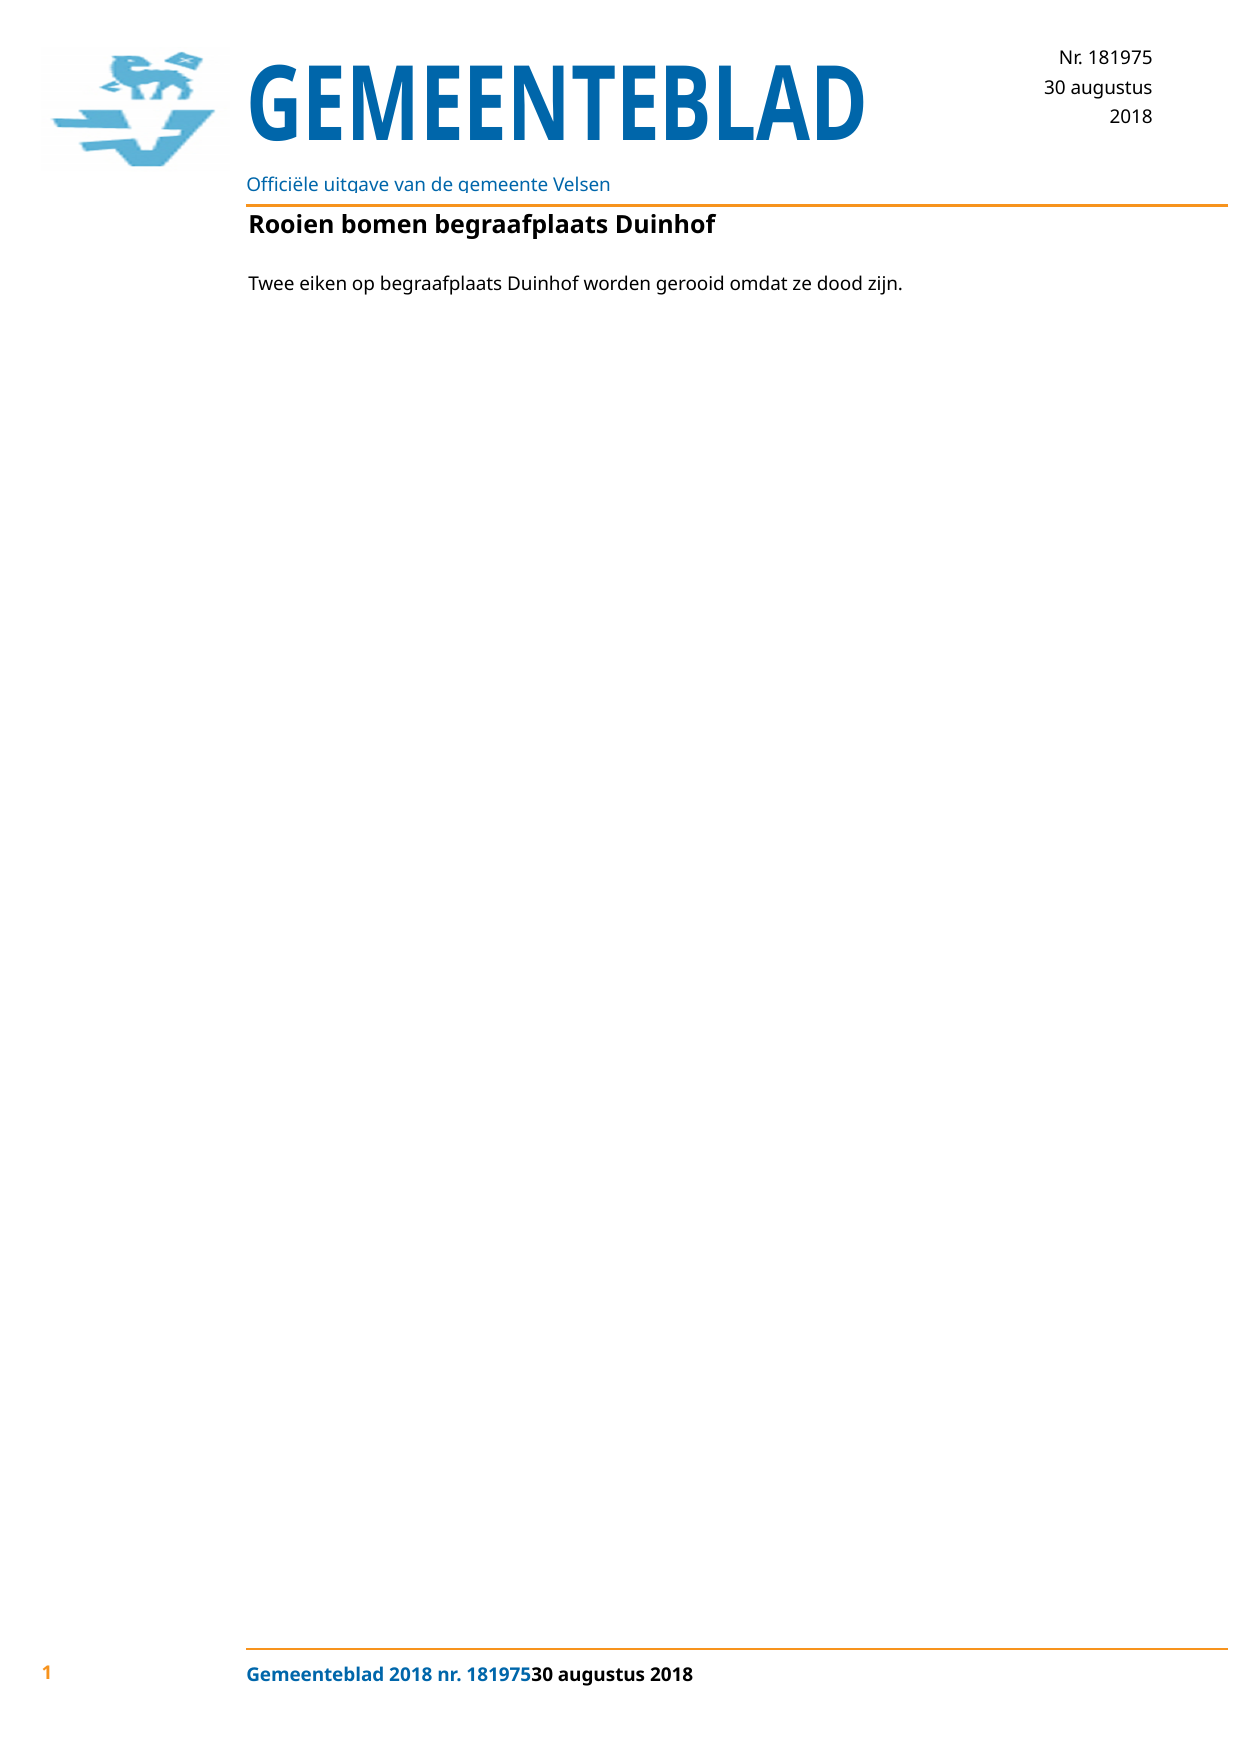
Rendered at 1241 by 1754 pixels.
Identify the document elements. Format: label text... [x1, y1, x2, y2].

text Rooien bomen begraafplaats Duinhof [248, 207, 1152, 241]
text Twee eiken op begraafplaats Duinhof worden gerooid omdat ze dood zijn. [248, 270, 1152, 296]
picture [41, 47, 231, 172]
